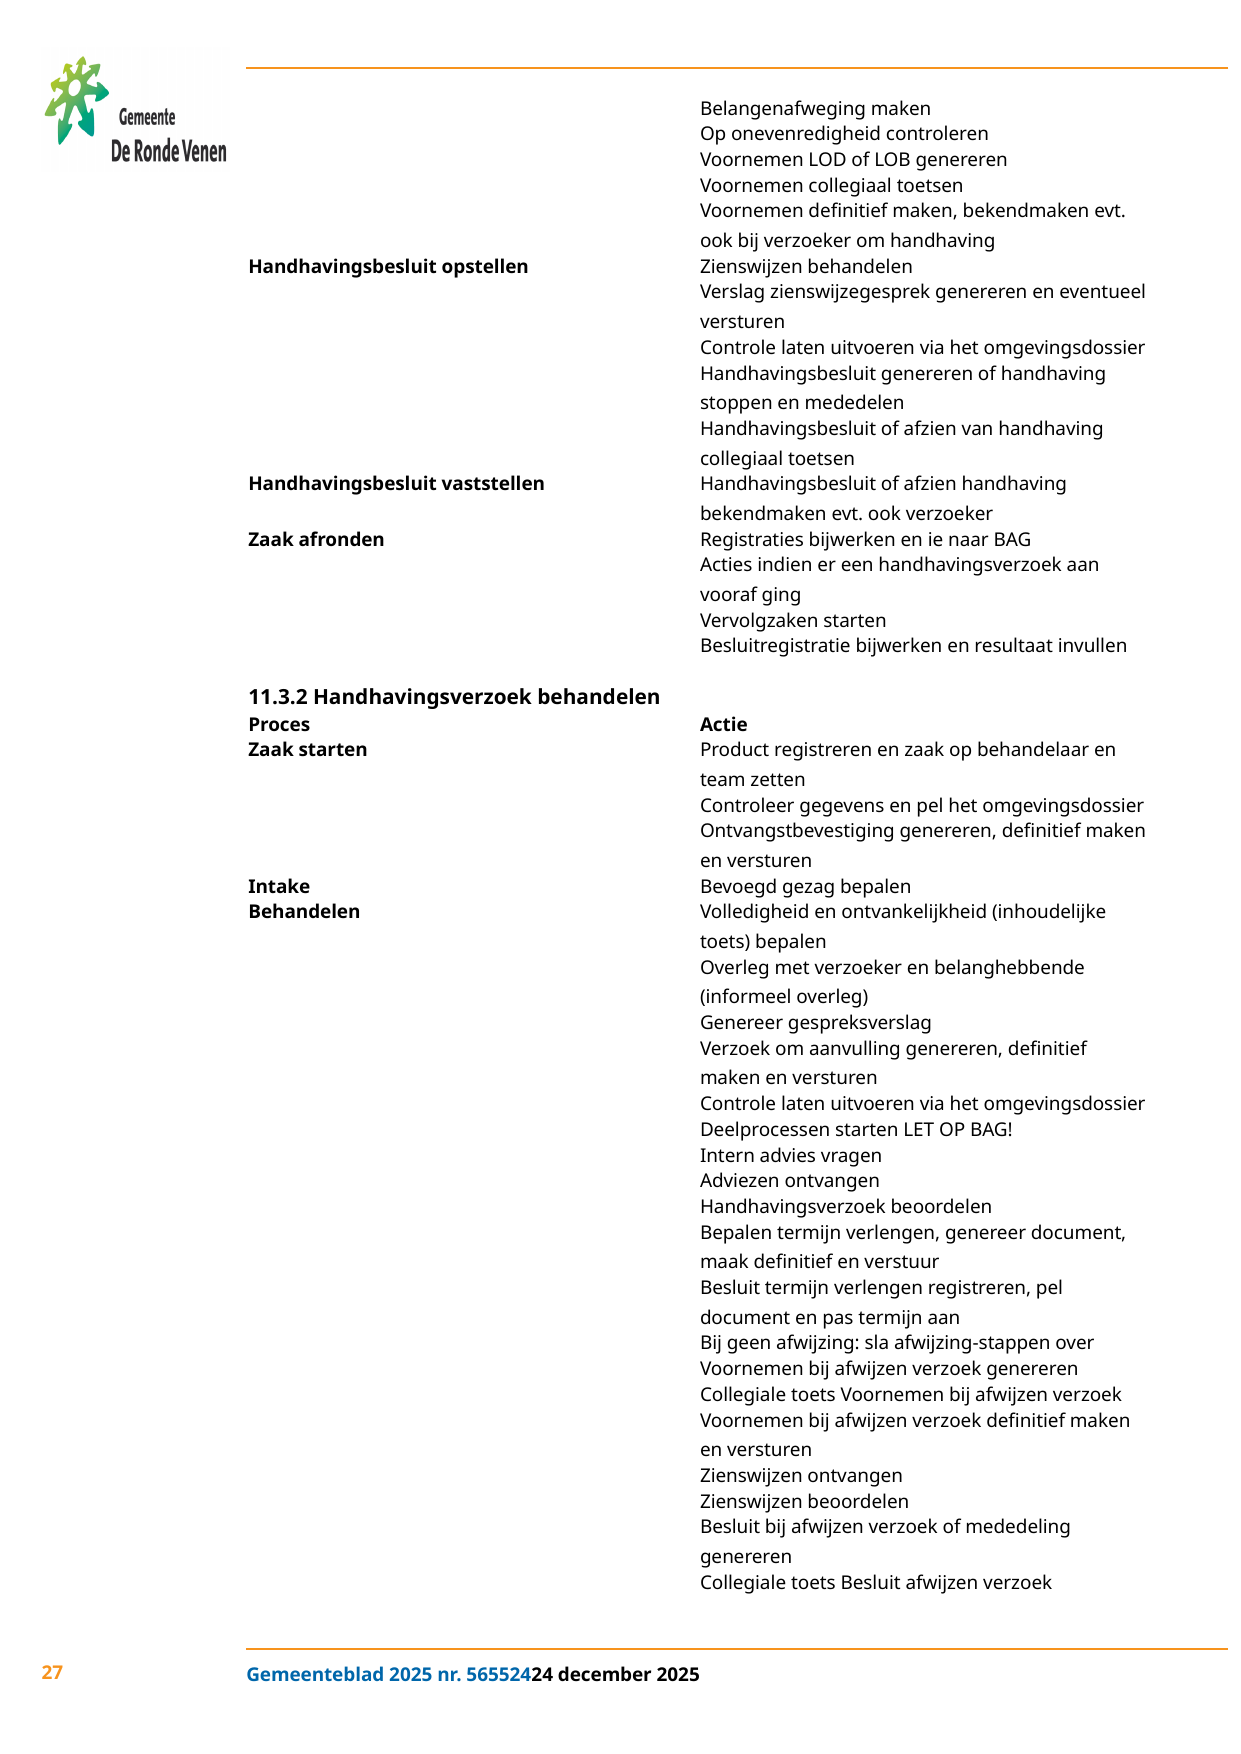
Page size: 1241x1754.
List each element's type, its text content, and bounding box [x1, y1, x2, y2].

table_cell Acties indien er een handhavingsverzoek aan vooraf ging [700, 551, 1152, 607]
table_cell Bij geen afwijzing: sla afwijzing-stappen over [700, 1330, 1152, 1355]
text 11.3.2 Handhavingsverzoek behandelen [248, 682, 1152, 711]
table_cell Voornemen collegiaal toetsen [700, 172, 1152, 198]
table_cell Handhavingsverzoek beoordelen [700, 1193, 1152, 1219]
table_cell Genereer gespreksverslag [700, 1009, 1152, 1035]
table_cell Besluit bij afwijzen verzoek of mededeling genereren [700, 1514, 1152, 1569]
picture [41, 47, 231, 172]
table_cell Ontvangstbevestiging genereren, definitief maken en versturen [700, 818, 1152, 873]
table_cell Voornemen LOD of LOB genereren [700, 146, 1152, 172]
table_header Proces [248, 711, 700, 737]
table_cell Zienswijzen behandelen [700, 253, 1152, 279]
table_cell Behandelen [248, 899, 700, 1594]
table_cell Deelprocessen starten LET OP BAG! [700, 1116, 1152, 1142]
table_cell Intern advies vragen [700, 1142, 1152, 1167]
table_cell Besluit termijn verlengen registreren, pel document en pas termijn aan [700, 1274, 1152, 1329]
table_cell Zienswijzen beoordelen [700, 1488, 1152, 1513]
table_cell Vervolgzaken starten [700, 607, 1152, 632]
table_cell Volledigheid en ontvankelijkheid (inhoudelijke toets) bepalen [700, 899, 1152, 954]
table_header Actie [700, 711, 1152, 737]
table_cell Zaak afronden [248, 526, 700, 658]
table_cell Belangenafweging maken [700, 95, 1152, 121]
table_cell Verslag zienswijzegesprek genereren en eventueel versturen [700, 279, 1152, 334]
table_cell [248, 95, 700, 253]
table_cell Adviezen ontvangen [700, 1168, 1152, 1193]
table_cell Verzoek om aanvulling genereren, definitief maken en versturen [700, 1035, 1152, 1090]
table_cell Registraties bijwerken en ie naar BAG [700, 526, 1152, 551]
table_cell Handhavingsbesluit of afzien handhaving bekendmaken evt. ook verzoeker [700, 470, 1152, 526]
table_cell Zaak starten [248, 737, 700, 873]
table_cell Overleg met verzoeker en belanghebbende (informeel overleg) [700, 954, 1152, 1009]
table_cell Handhavingsbesluit of afzien van handhaving collegiaal toetsen [700, 415, 1152, 470]
table_cell Voornemen bij afwijzen verzoek definitief maken en versturen [700, 1407, 1152, 1462]
table_cell Besluitregistratie bijwerken en resultaat invullen [700, 633, 1152, 658]
table_cell Zienswijzen ontvangen [700, 1462, 1152, 1488]
table_cell Handhavingsbesluit opstellen [248, 253, 700, 470]
table_cell Voornemen bij afwijzen verzoek genereren [700, 1355, 1152, 1381]
table_cell Controle laten uitvoeren via het omgevingsdossier [700, 1090, 1152, 1116]
table_cell Controleer gegevens en pel het omgevingsdossier [700, 792, 1152, 818]
table_cell Bevoegd gezag bepalen [700, 873, 1152, 899]
table_cell Voornemen definitief maken, bekendmaken evt. ook bij verzoeker om handhaving [700, 198, 1152, 253]
table_cell Bepalen termijn verlengen, genereer document, maak definitief en verstuur [700, 1219, 1152, 1274]
table_cell Handhavingsbesluit genereren of handhaving stoppen en mededelen [700, 360, 1152, 415]
table_cell Controle laten uitvoeren via het omgevingsdossier [700, 334, 1152, 360]
table_cell Collegiale toets Besluit afwijzen verzoek [700, 1569, 1152, 1594]
table_cell Handhavingsbesluit vaststellen [248, 470, 700, 526]
table_cell Product registreren en zaak op behandelaar en team zetten [700, 737, 1152, 792]
table_cell Collegiale toets Voornemen bij afwijzen verzoek [700, 1381, 1152, 1407]
table_cell Op onevenredigheid controleren [700, 121, 1152, 146]
table_cell Intake [248, 873, 700, 899]
